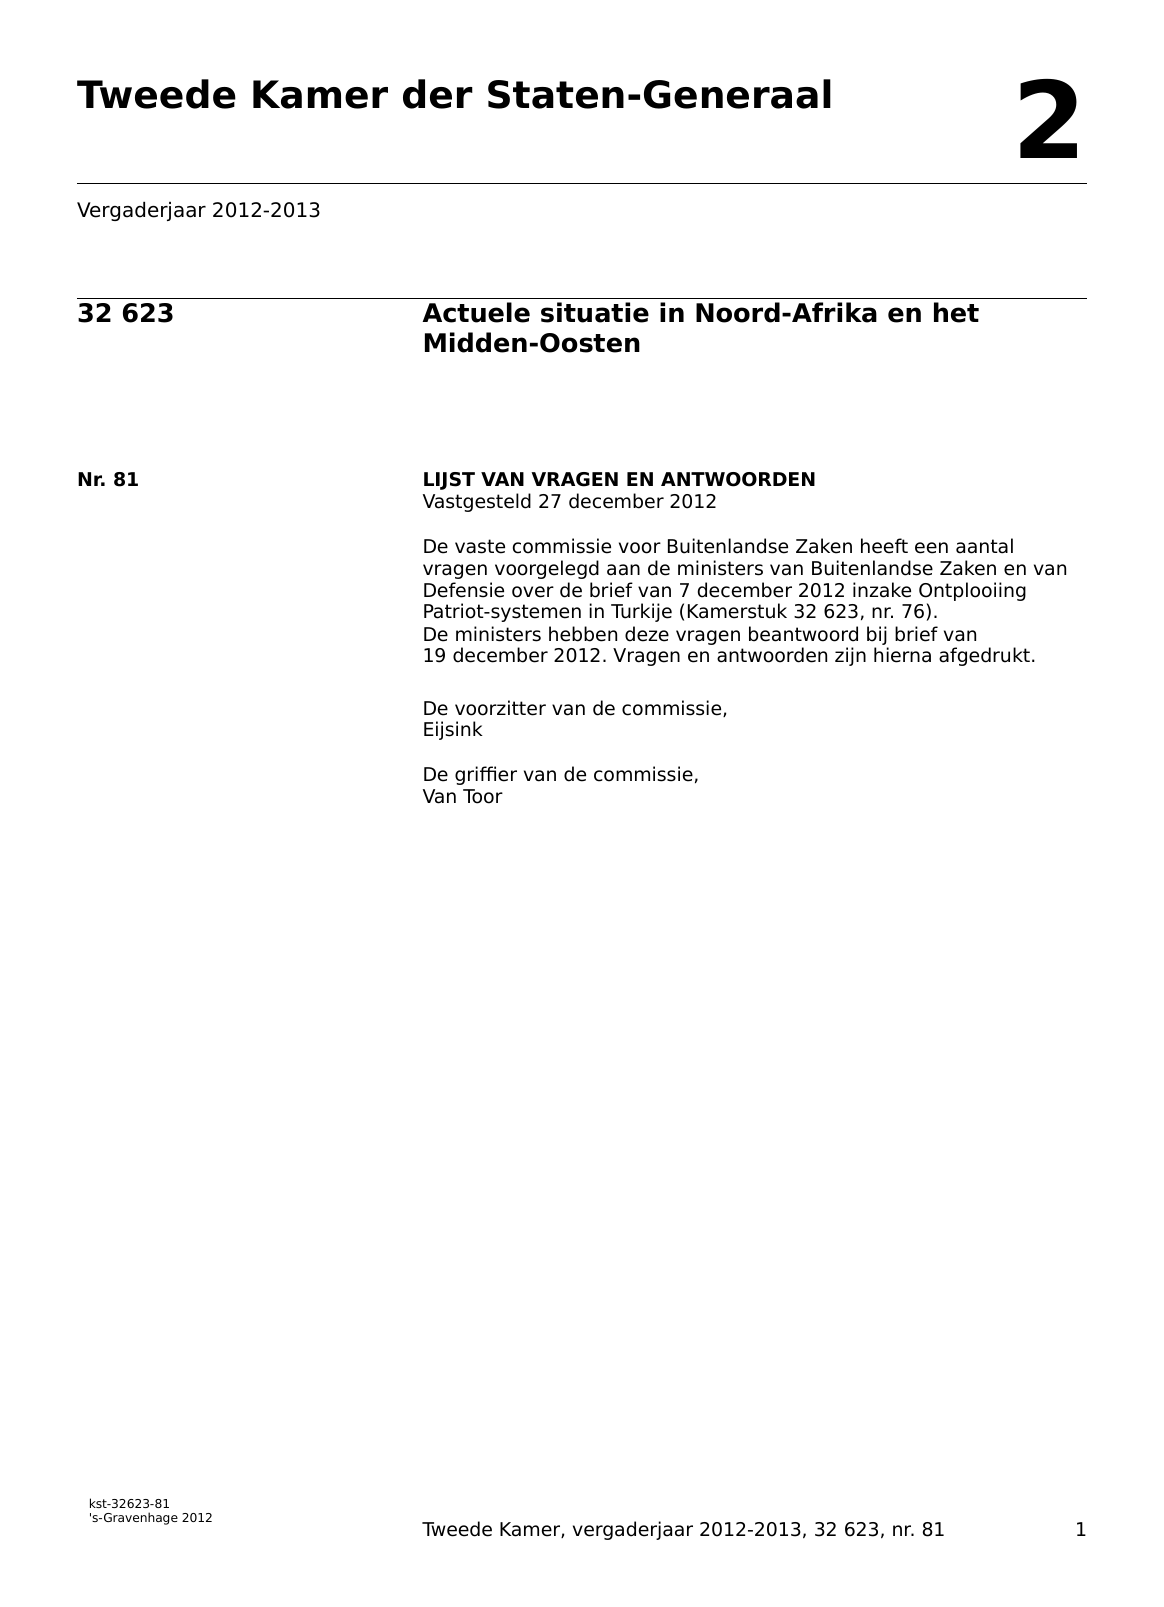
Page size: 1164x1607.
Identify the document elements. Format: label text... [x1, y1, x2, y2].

text 's-Gravenhage 2012 [88, 1511, 323, 1525]
subtitle 32 623 Actuele situatie in Noord-Afrika en het Midden-Oosten [77, 299, 1087, 358]
text Vastgesteld 27 december 2012 [422, 491, 1087, 513]
text kst-32623-81 [88, 1497, 323, 1511]
text De griffier van de commissie, Van Toor [422, 763, 1087, 807]
table_header 2 [886, 59, 1087, 183]
table_cell Vergaderjaar 2012-2013 [77, 184, 1087, 298]
text De vaste commissie voor Buitenlandse Zaken heeft een aantal vragen voorgelegd aan de ministers van Buitenlandse Zaken en van Defensie over de brief van 7 december 2012 inzake Ontplooiing Patriot-systemen in Turkije (Kamerstuk 32 623, nr. 76). [422, 536, 1087, 623]
table_header Tweede Kamer der Staten-Generaal [77, 59, 886, 183]
text De ministers hebben deze vragen beantwoord bij brief van 19 december 2012. Vragen en antwoorden zijn hierna afgedrukt. [422, 623, 1087, 667]
subtitle Nr. 81 LIJST VAN VRAGEN EN ANTWOORDEN [77, 469, 1087, 491]
text De voorzitter van de commissie, Eijsink [422, 697, 1087, 741]
